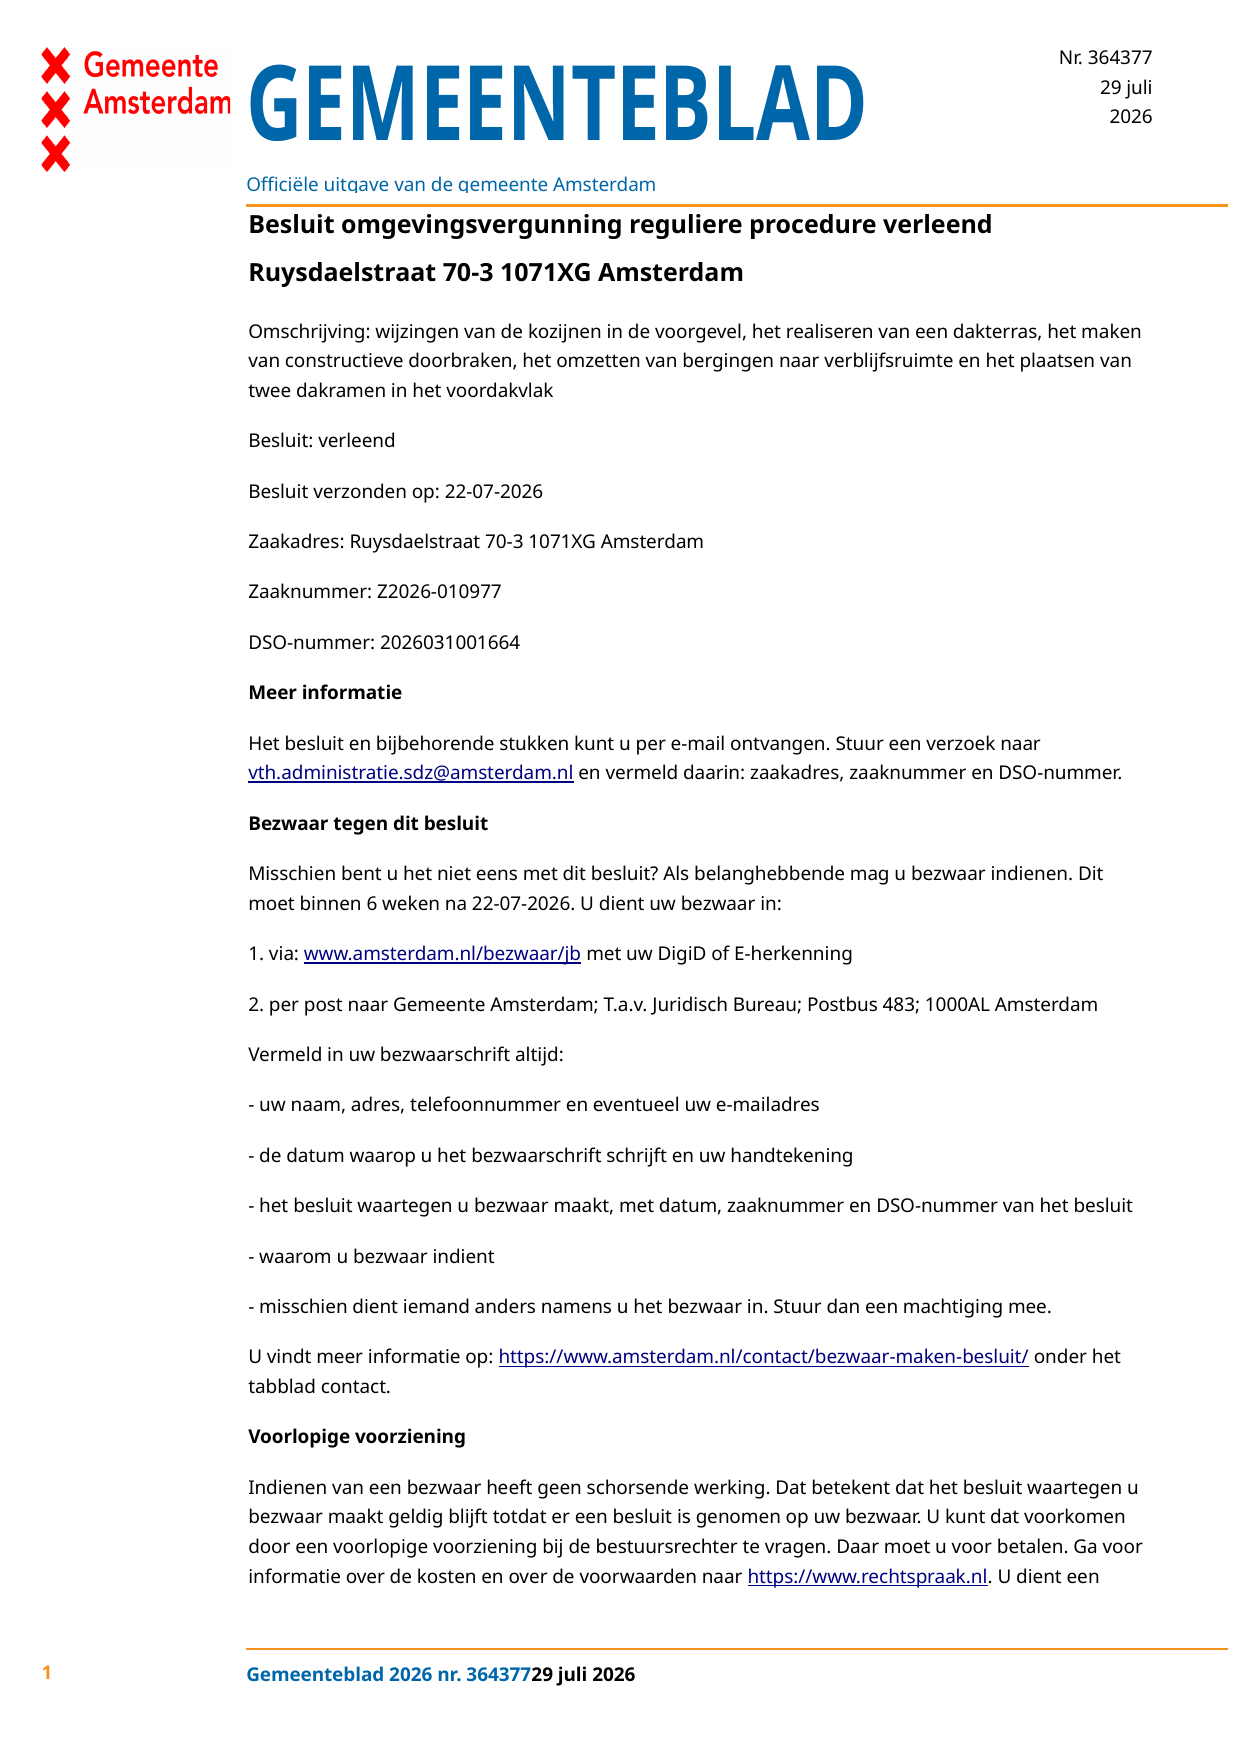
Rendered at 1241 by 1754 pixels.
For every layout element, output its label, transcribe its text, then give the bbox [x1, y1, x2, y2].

text - uw naam, adres, telefoonnummer en eventueel uw e-mailadres [248, 1092, 1152, 1117]
text - het besluit waartegen u bezwaar maakt, met datum, zaaknummer en DSO-nummer van het besluit [248, 1192, 1152, 1218]
text - misschien dient iemand anders namens u het bezwaar in. Stuur dan een machtiging mee. [248, 1293, 1152, 1319]
text Indienen van een bezwaar heeft geen schorsende werking. Dat betekent dat het besluit waartegen u bezwaar maakt geldig blijft totdat er een besluit is genomen op uw bezwaar. U kunt dat voorkomen door een voorlopige voorziening bij de bestuursrechter te vragen. Daar moet u voor betalen. Ga voor informatie over de kosten en over de voorwaarden naar https://www.rechtspraak.nl. U dient een [248, 1474, 1152, 1589]
text Besluit verzonden op: 22-07-2026 [248, 478, 1152, 504]
text Zaakadres: Ruysdaelstraat 70-3 1071XG Amsterdam [248, 528, 1152, 554]
text DSO-nummer: 2026031001664 [248, 629, 1152, 655]
text 1. via: www.amsterdam.nl/bezwaar/jb met uw DigiD of E-herkenning [248, 940, 1152, 966]
text Voorlopige voorziening [248, 1424, 1152, 1449]
text - de datum waarop u het bezwaarschrift schrijft en uw handtekening [248, 1142, 1152, 1168]
text - waarom u bezwaar indient [248, 1243, 1152, 1269]
text Zaaknummer: Z2026-010977 [248, 579, 1152, 604]
text Omschrijving: wijzingen van de kozijnen in de voorgevel, het realiseren van een dakterras, het maken van constructieve doorbraken, het omzetten van bergingen naar verblijfsruimte en het plaatsen van twee dakramen in het voordakvlak [248, 318, 1152, 403]
text Het besluit en bijbehorende stukken kunt u per e-mail ontvangen. Stuur een verzoek naar vth.administratie.sdz@amsterdam.nl en vermeld daarin: zaakadres, zaaknummer en DSO-nummer. [248, 730, 1152, 785]
text Meer informatie [248, 679, 1152, 705]
text Bezwaar tegen dit besluit [248, 810, 1152, 836]
text 2. per post naar Gemeente Amsterdam; T.a.v. Juridisch Bureau; Postbus 483; 1000AL Amsterdam [248, 991, 1152, 1017]
text U vindt meer informatie op: https://www.amsterdam.nl/contact/bezwaar-maken-besluit/ onder het tabblad contact. [248, 1344, 1152, 1399]
picture [41, 47, 231, 172]
text Vermeld in uw bezwaarschrift altijd: [248, 1041, 1152, 1067]
text Besluit omgevingsvergunning reguliere procedure verleend Ruysdaelstraat 70-3 1071XG Amsterdam [248, 207, 1152, 288]
text Besluit: verleend [248, 427, 1152, 453]
text Misschien bent u het niet eens met dit besluit? Als belanghebbende mag u bezwaar indienen. Dit moet binnen 6 weken na 22-07-2026. U dient uw bezwaar in: [248, 860, 1152, 916]
